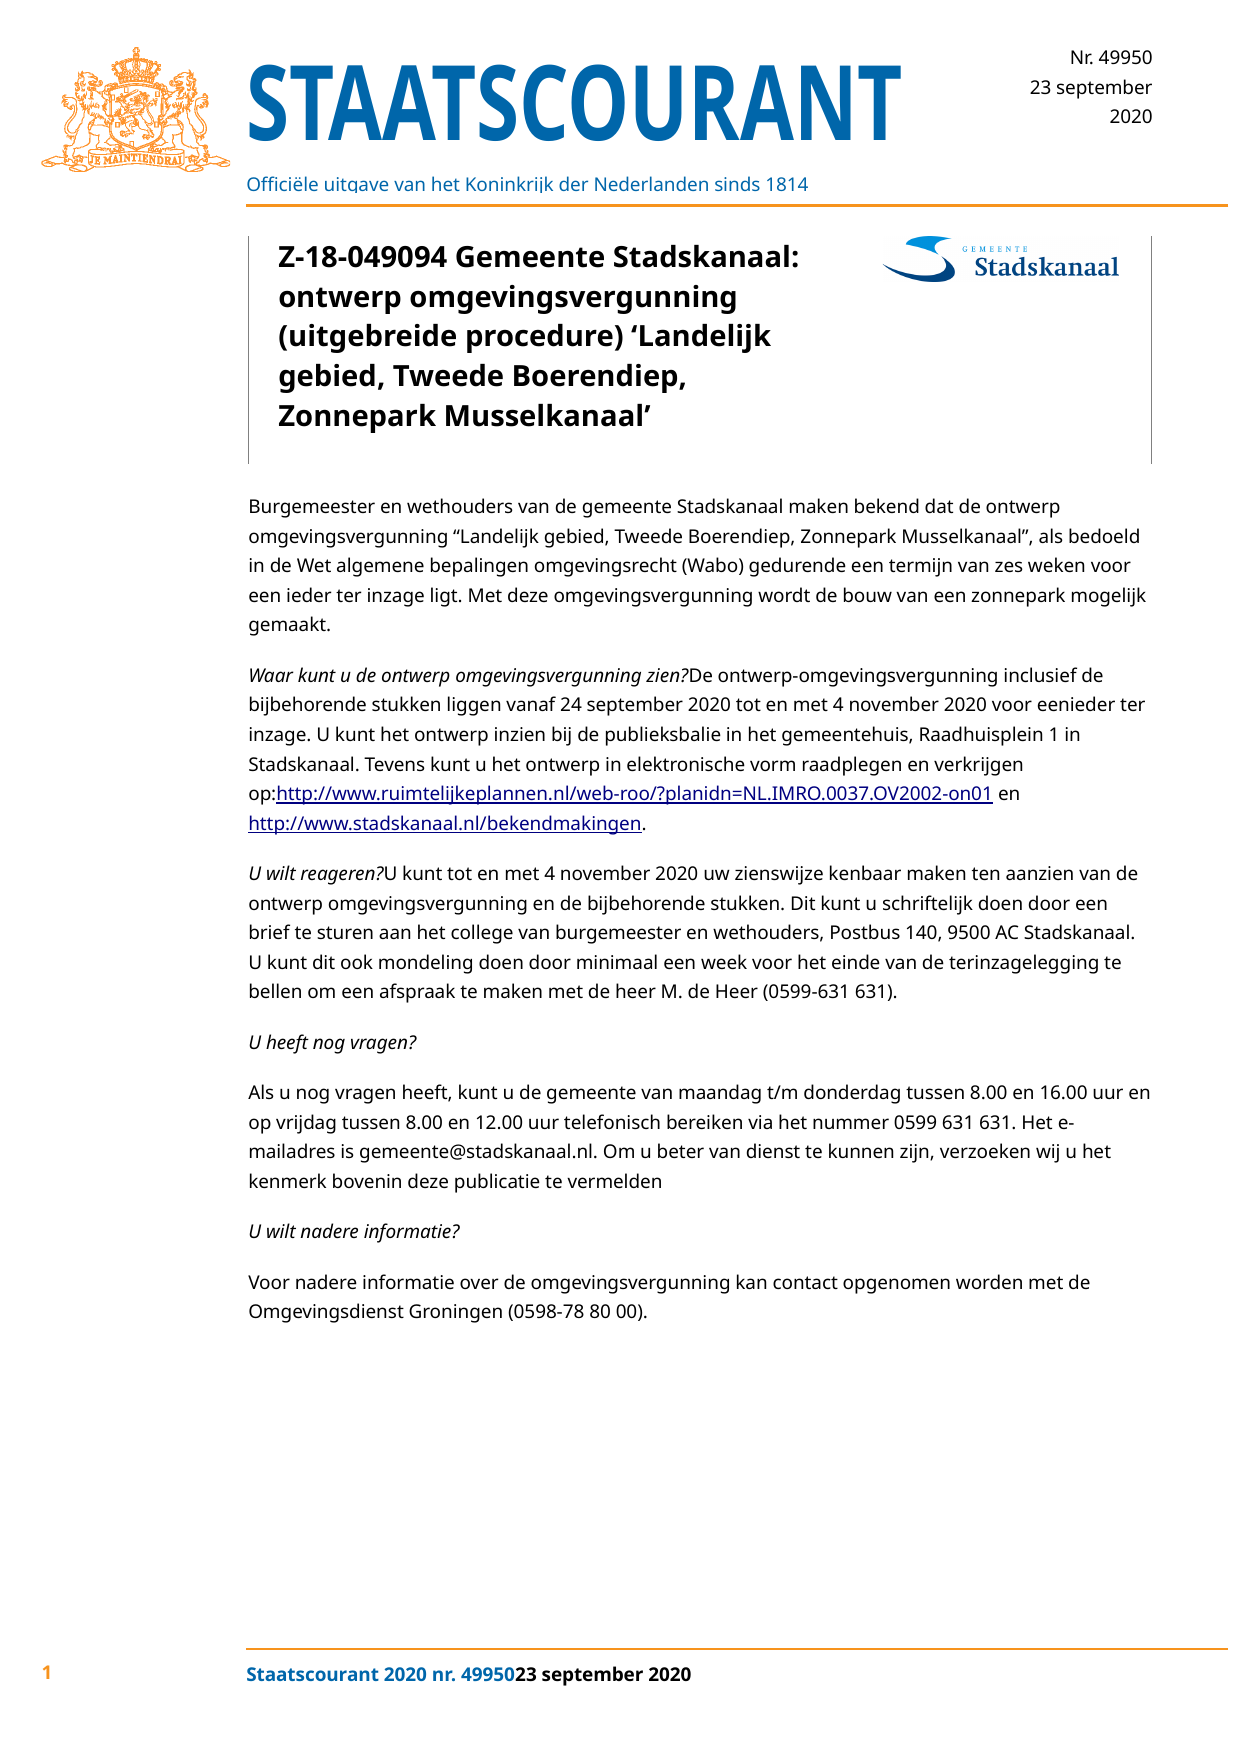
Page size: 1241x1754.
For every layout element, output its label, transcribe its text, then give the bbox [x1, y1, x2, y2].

text U wilt reageren?U kunt tot en met 4 november 2020 uw zienswijze kenbaar maken ten aanzien van de ontwerp omgevingsvergunning en de bijbehorende stukken. Dit kunt u schriftelijk doen door een brief te sturen aan het college van burgemeester en wethouders, Postbus 140, 9500 AC Stadskanaal. U kunt dit ook mondeling doen door minimaal een week voor het einde van de terinzagelegging te bellen om een afspraak te maken met de heer M. de Heer (0599-631 631). [248, 860, 1152, 1004]
text U heeft nog vragen? [248, 1029, 1152, 1055]
picture [882, 236, 1119, 282]
picture [41, 47, 231, 172]
text Als u nog vragen heeft, kunt u de gemeente van maandag t/m donderdag tussen 8.00 en 16.00 uur en op vrijdag tussen 8.00 en 12.00 uur telefonisch bereiken via het nummer 0599 631 631. Het e-mailadres is gemeente@stadskanaal.nl. Om u beter van dienst te kunnen zijn, verzoeken wij u het kenmerk bovenin deze publicatie te vermelden [248, 1079, 1152, 1194]
text Waar kunt u de ontwerp omgevingsvergunning zien?De ontwerp-omgevingsvergunning inclusief de bijbehorende stukken liggen vanaf 24 september 2020 tot en met 4 november 2020 voor eenieder ter inzage. U kunt het ontwerp inzien bij de publieksbalie in het gemeentehuis, Raadhuisplein 1 in Stadskanaal. Tevens kunt u het ontwerp in elektronische vorm raadplegen en verkrijgen op:http://www.ruimtelijkeplannen.nl/web-roo/?planidn=NL.IMRO.0037.OV2002-on01 en http://www.stadskanaal.nl/bekendmakingen. [248, 662, 1152, 836]
text Voor nadere informatie over de omgevingsvergunning kan contact opgenomen worden met de Omgevingsdienst Groningen (0598-78 80 00). [248, 1269, 1152, 1324]
table_header Z-18-049094 Gemeente Stadskanaal: ontwerp omgevingsvergunning (uitgebreide procedure) ‘Landelijk gebied, Tweede Boerendiep, Zonnepark Musselkanaal’ [249, 236, 850, 464]
table_header [850, 236, 1151, 464]
text Burgemeester en wethouders van de gemeente Stadskanaal maken bekend dat de ontwerp omgevingsvergunning “Landelijk gebied, Tweede Boerendiep, Zonnepark Musselkanaal”, als bedoeld in de Wet algemene bepalingen omgevingsrecht (Wabo) gedurende een termijn van zes weken voor een ieder ter inzage ligt. Met deze omgevingsvergunning wordt de bouw van een zonnepark mogelijk gemaakt. [248, 493, 1152, 637]
text U wilt nadere informatie? [248, 1219, 1152, 1244]
